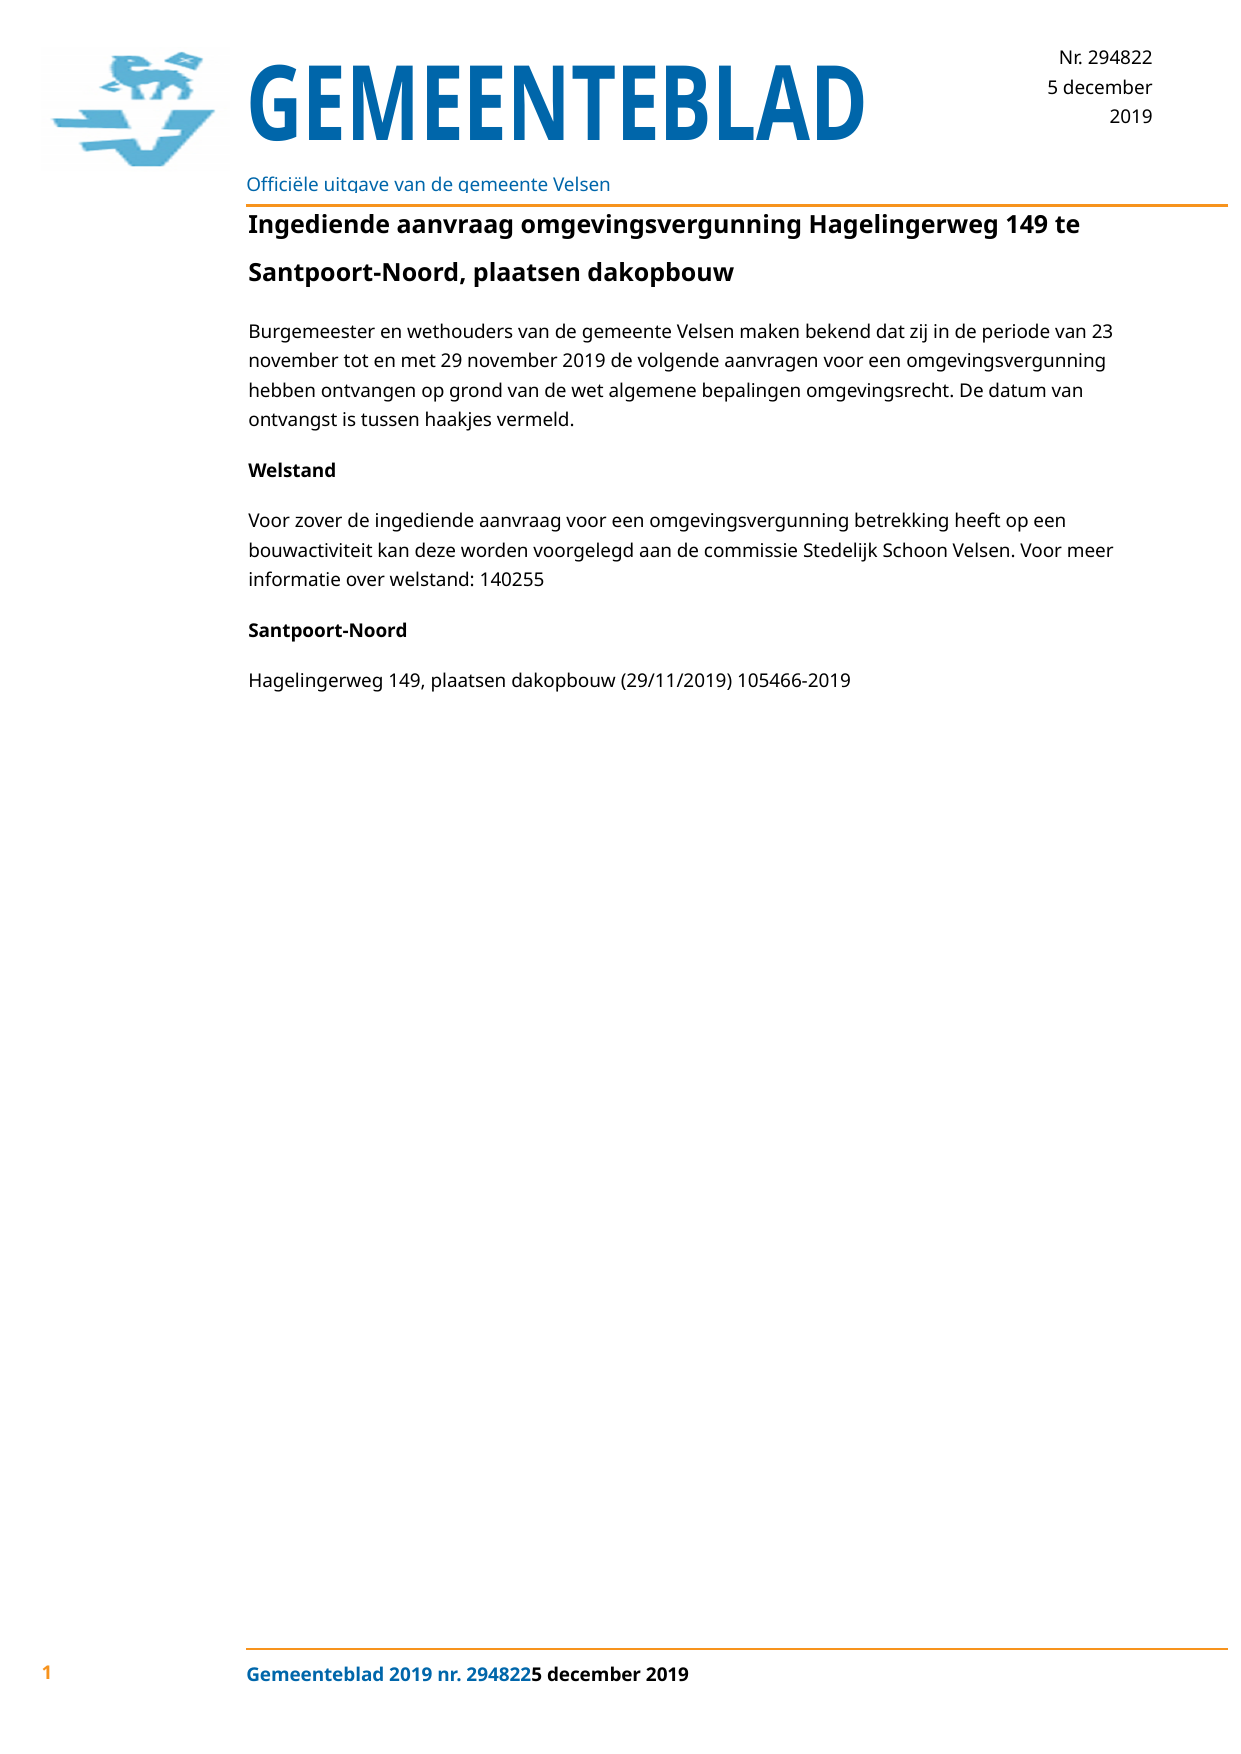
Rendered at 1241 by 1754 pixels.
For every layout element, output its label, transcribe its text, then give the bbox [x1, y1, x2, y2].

text Ingediende aanvraag omgevingsvergunning Hagelingerweg 149 te Santpoort-Noord, plaatsen dakopbouw [248, 207, 1152, 288]
text Santpoort-Noord [248, 617, 1152, 643]
text Voor zover de ingediende aanvraag voor een omgevingsvergunning betrekking heeft op een bouwactiviteit kan deze worden voorgelegd aan de commissie Stedelijk Schoon Velsen. Voor meer informatie over welstand: 140255 [248, 507, 1152, 592]
picture [41, 47, 231, 172]
text Hagelingerweg 149, plaatsen dakopbouw (29/11/2019) 105466-2019 [248, 667, 1152, 693]
text Burgemeester en wethouders van de gemeente Velsen maken bekend dat zij in de periode van 23 november tot en met 29 november 2019 de volgende aanvragen voor een omgevingsvergunning hebben ontvangen op grond van de wet algemene bepalingen omgevingsrecht. De datum van ontvangst is tussen haakjes vermeld. [248, 318, 1152, 432]
text Welstand [248, 457, 1152, 483]
